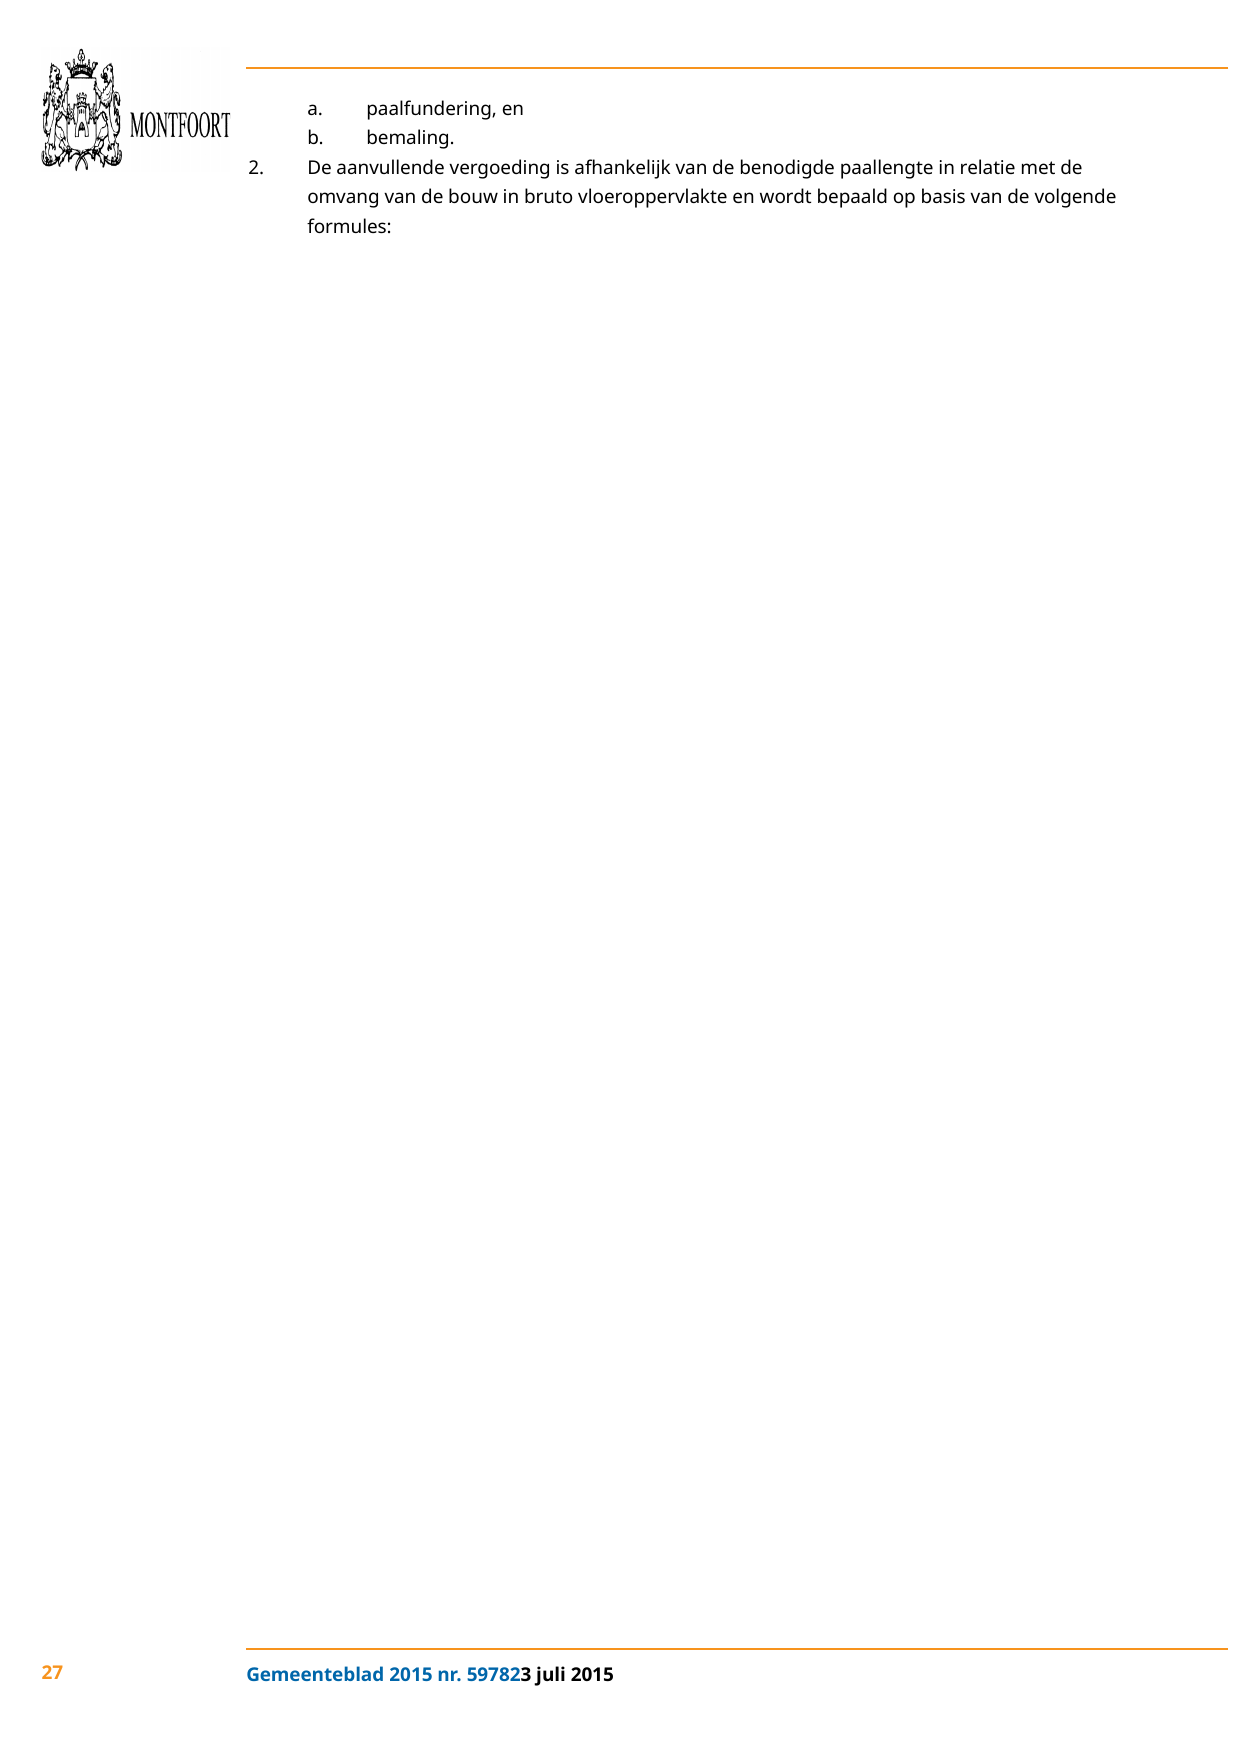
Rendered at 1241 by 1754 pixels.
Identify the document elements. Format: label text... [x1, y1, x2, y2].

list bemaling. [307, 124, 1152, 150]
list De aanvullende vergoeding is afhankelijk van de benodigde paallengte in relatie met de omvang van de bouw in bruto vloeroppervlakte en wordt bepaald op basis van de volgende formules: [248, 154, 1152, 239]
picture [41, 47, 231, 172]
list paalfundering, en [307, 95, 1152, 121]
